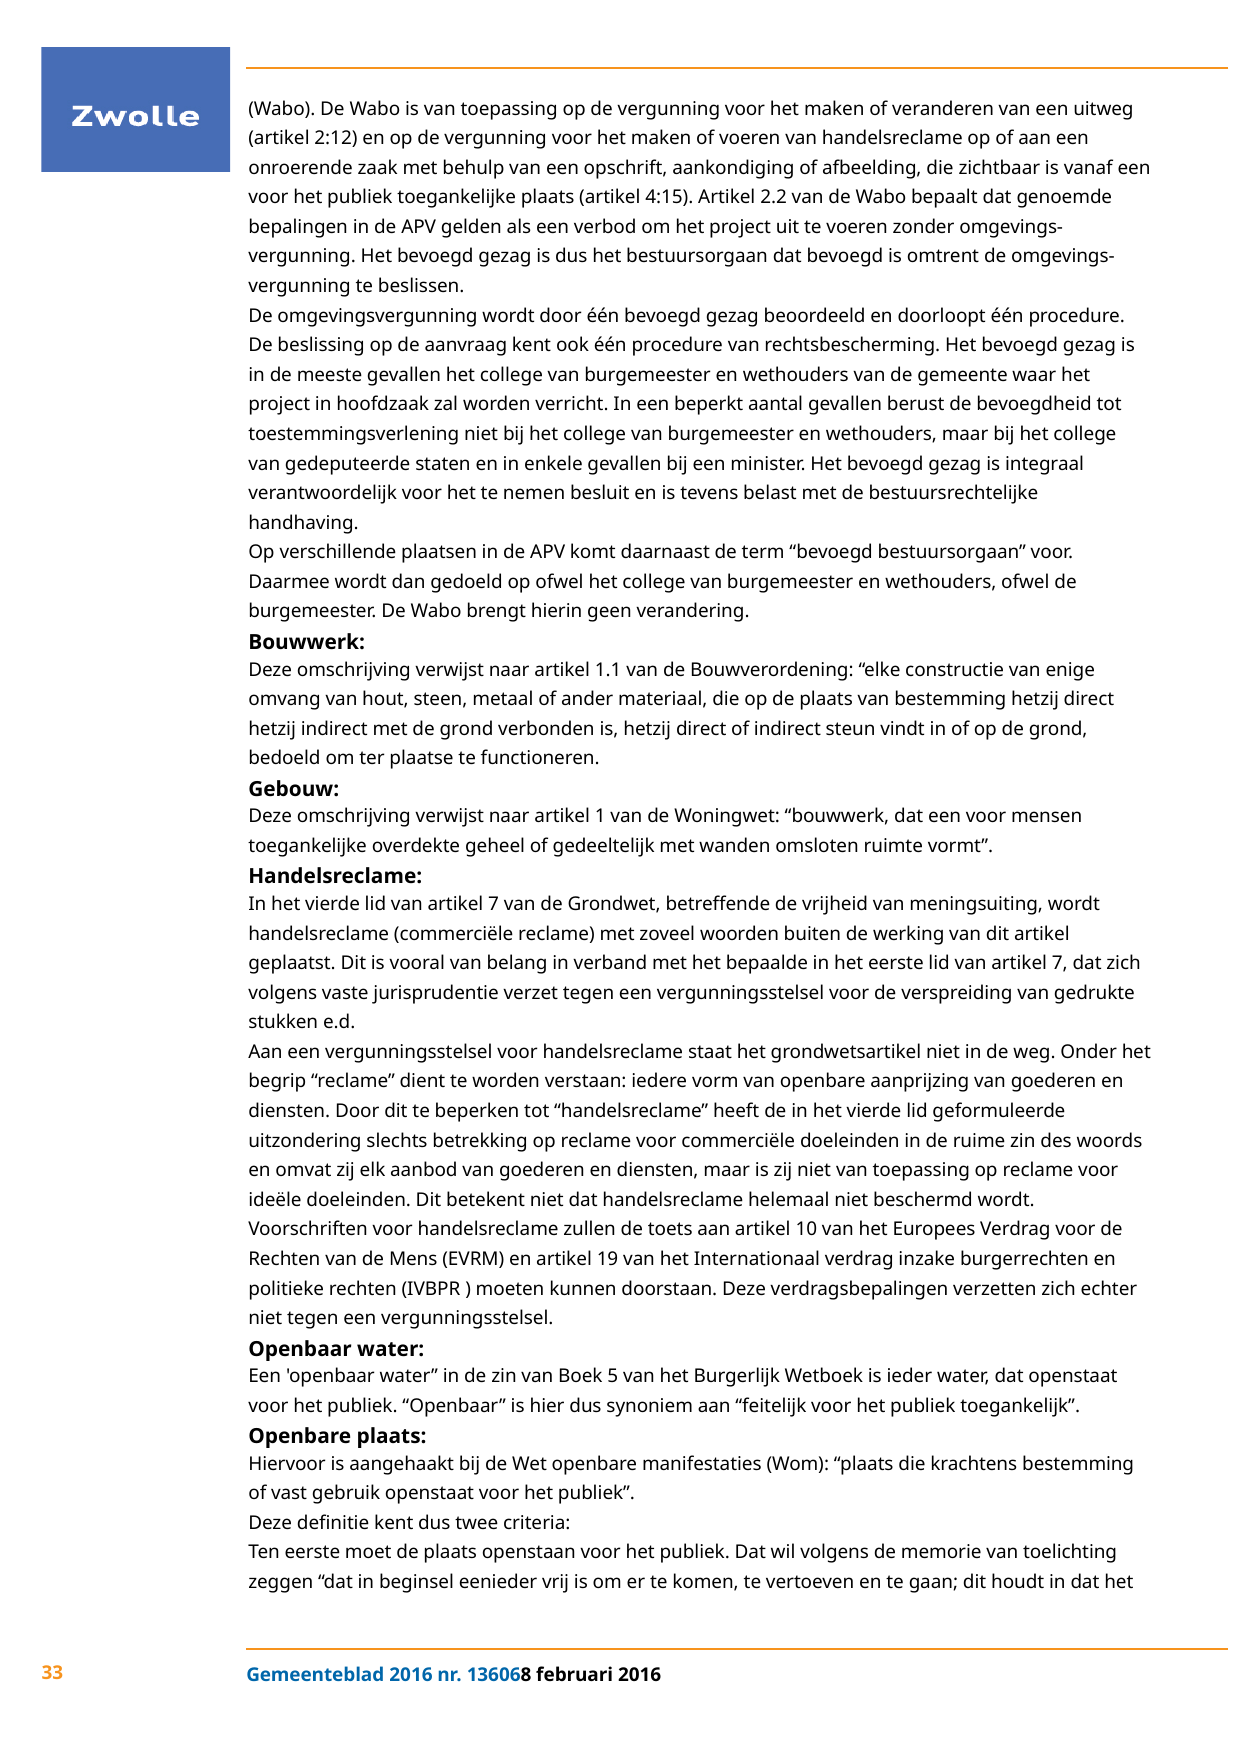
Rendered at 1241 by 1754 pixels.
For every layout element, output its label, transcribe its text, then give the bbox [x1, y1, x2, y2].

text Deze omschrijving verwijst naar artikel 1.1 van de Bouwverordening: “elke constructie van enige omvang van hout, steen, metaal of ander materiaal, die op de plaats van bestemming hetzij direct hetzij indirect met de grond verbonden is, hetzij direct of indirect steun vindt in of op de grond, bedoeld om ter plaatse te functioneren. [248, 656, 1152, 770]
text Deze definitie kent dus twee criteria: [248, 1509, 1152, 1535]
text Openbaar water: [248, 1334, 1152, 1362]
text Op verschillende plaatsen in de APV komt daarnaast de term “bevoegd bestuursorgaan” voor. Daarmee wordt dan gedoeld op ofwel het college van burgemeester en wethouders, ofwel de burgemeester. De Wabo brengt hierin geen verandering. [248, 538, 1152, 623]
text Ten eerste moet de plaats openstaan voor het publiek. Dat wil volgens de memorie van toelichting zeggen “dat in beginsel eenieder vrij is om er te komen, te vertoeven en te gaan; dit houdt in dat het [248, 1539, 1152, 1594]
text Aan een vergunningsstelsel voor handelsreclame staat het grondwetsartikel niet in de weg. Onder het begrip “reclame” dient te worden verstaan: iedere vorm van openbare aanprijzing van goederen en diensten. Door dit te beperken tot “handelsreclame” heeft de in het vierde lid geformuleerde uitzondering slechts betrekking op reclame voor commerciële doeleinden in de ruime zin des woords en omvat zij elk aanbod van goederen en diensten, maar is zij niet van toepassing op reclame voor ideële doeleinden. Dit betekent niet dat handelsreclame helemaal niet beschermd wordt. Voorschriften voor handelsreclame zullen de toets aan artikel 10 van het Europees Verdrag voor de Rechten van de Mens (EVRM) en artikel 19 van het Internationaal verdrag inzake burgerrechten en politieke rechten (IVBPR ) moeten kunnen doorstaan. Deze verdragsbepalingen verzetten zich echter niet tegen een vergunningsstelsel. [248, 1038, 1152, 1330]
text Bouwwerk: [248, 627, 1152, 656]
text Hiervoor is aangehaakt bij de Wet openbare manifestaties (Wom): “plaats die krachtens bestemming of vast gebruik openstaat voor het publiek”. [248, 1450, 1152, 1505]
text Een 'openbaar water” in de zin van Boek 5 van het Burgerlijk Wetboek is ieder water, dat openstaat voor het publiek. “Openbaar” is hier dus synoniem aan “feitelijk voor het publiek toegankelijk”. [248, 1362, 1152, 1418]
text In het vierde lid van artikel 7 van de Grondwet, betreffende de vrijheid van meningsuiting, wordt handelsreclame (commerciële reclame) met zoveel woorden buiten de werking van dit artikel geplaatst. Dit is vooral van belang in verband met het bepaalde in het eerste lid van artikel 7, dat zich volgens vaste jurisprudentie verzet tegen een vergunningsstelsel voor de verspreiding van gedrukte stukken e.d. [248, 890, 1152, 1034]
text Openbare plaats: [248, 1421, 1152, 1450]
text Deze omschrijving verwijst naar artikel 1 van de Woningwet: “bouwwerk, dat een voor mensen toegankelijke overdekte geheel of gedeeltelijk met wanden omsloten ruimte vormt”. [248, 802, 1152, 858]
text (Wabo). De Wabo is van toepassing op de vergunning voor het maken of veranderen van een uitweg (artikel 2:12) en op de vergunning voor het maken of voeren van handelsreclame op of aan een onroerende zaak met behulp van een opschrift, aankondiging of afbeelding, die zichtbaar is vanaf een voor het publiek toegankelijke plaats (artikel 4:15). Artikel 2.2 van de Wabo bepaalt dat genoemde bepalingen in de APV gelden als een verbod om het project uit te voeren zonder omgevings-vergunning. Het bevoegd gezag is dus het bestuursorgaan dat bevoegd is omtrent de omgevings-vergunning te beslissen. [248, 95, 1152, 298]
picture [41, 47, 231, 172]
text Handelsreclame: [248, 862, 1152, 890]
text Gebouw: [248, 774, 1152, 802]
text De omgevingsvergunning wordt door één bevoegd gezag beoordeeld en doorloopt één procedure. De beslissing op de aanvraag kent ook één procedure van rechtsbescherming. Het bevoegd gezag is in de meeste gevallen het college van burgemeester en wethouders van de gemeente waar het project in hoofdzaak zal worden verricht. In een beperkt aantal gevallen berust de bevoegdheid tot toestemmingsverlening niet bij het college van burgemeester en wethouders, maar bij het college van gedeputeerde staten en in enkele gevallen bij een minister. Het bevoegd gezag is integraal verantwoordelijk voor het te nemen besluit en is tevens belast met de bestuursrechtelijke handhaving. [248, 302, 1152, 535]
